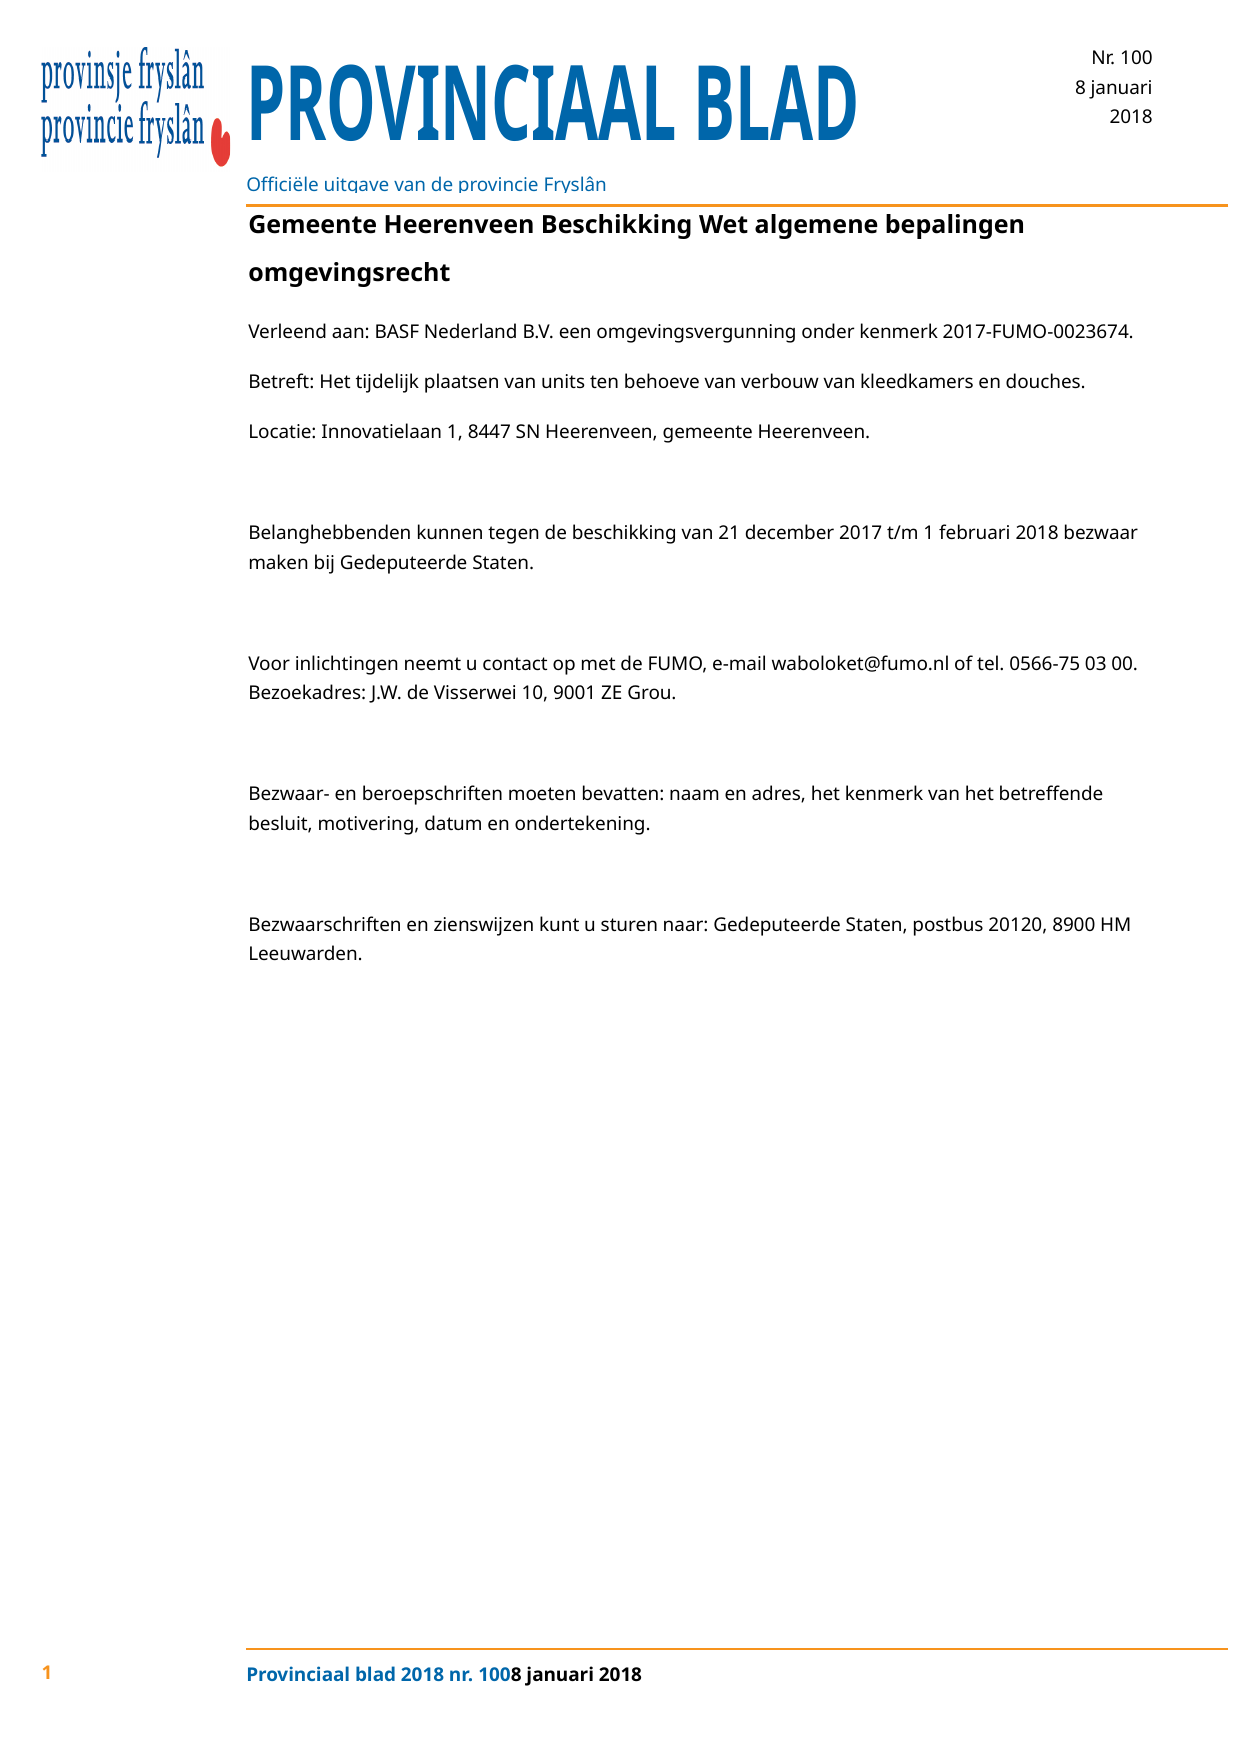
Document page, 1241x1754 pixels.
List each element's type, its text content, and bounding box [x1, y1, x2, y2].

text Belanghebbenden kunnen tegen de beschikking van 21 december 2017 t/m 1 februari 2018 bezwaar maken bij Gedeputeerde Staten. [248, 519, 1152, 575]
text Gemeente Heerenveen Beschikking Wet algemene bepalingen omgevingsrecht [248, 207, 1152, 288]
text Voor inlichtingen neemt u contact op met de FUMO, e-mail waboloket@fumo.nl of tel. 0566-75 03 00. Bezoekadres: J.W. de Visserwei 10, 9001 ZE Grou. [248, 650, 1152, 705]
text Locatie: Innovatielaan 1, 8447 SN Heerenveen, gemeente Heerenveen. [248, 419, 1152, 444]
text Bezwaar- en beroepschriften moeten bevatten: naam en adres, het kenmerk van het betreffende besluit, motivering, datum en ondertekening. [248, 780, 1152, 836]
text Verleend aan: BASF Nederland B.V. een omgevingsvergunning onder kenmerk 2017-FUMO-0023674. [248, 318, 1152, 344]
text Bezwaarschriften en zienswijzen kunt u sturen naar: Gedeputeerde Staten, postbus 20120, 8900 HM Leeuwarden. [248, 911, 1152, 966]
text Betreft: Het tijdelijk plaatsen van units ten behoeve van verbouw van kleedkamers en douches. [248, 368, 1152, 394]
picture [41, 47, 231, 172]
